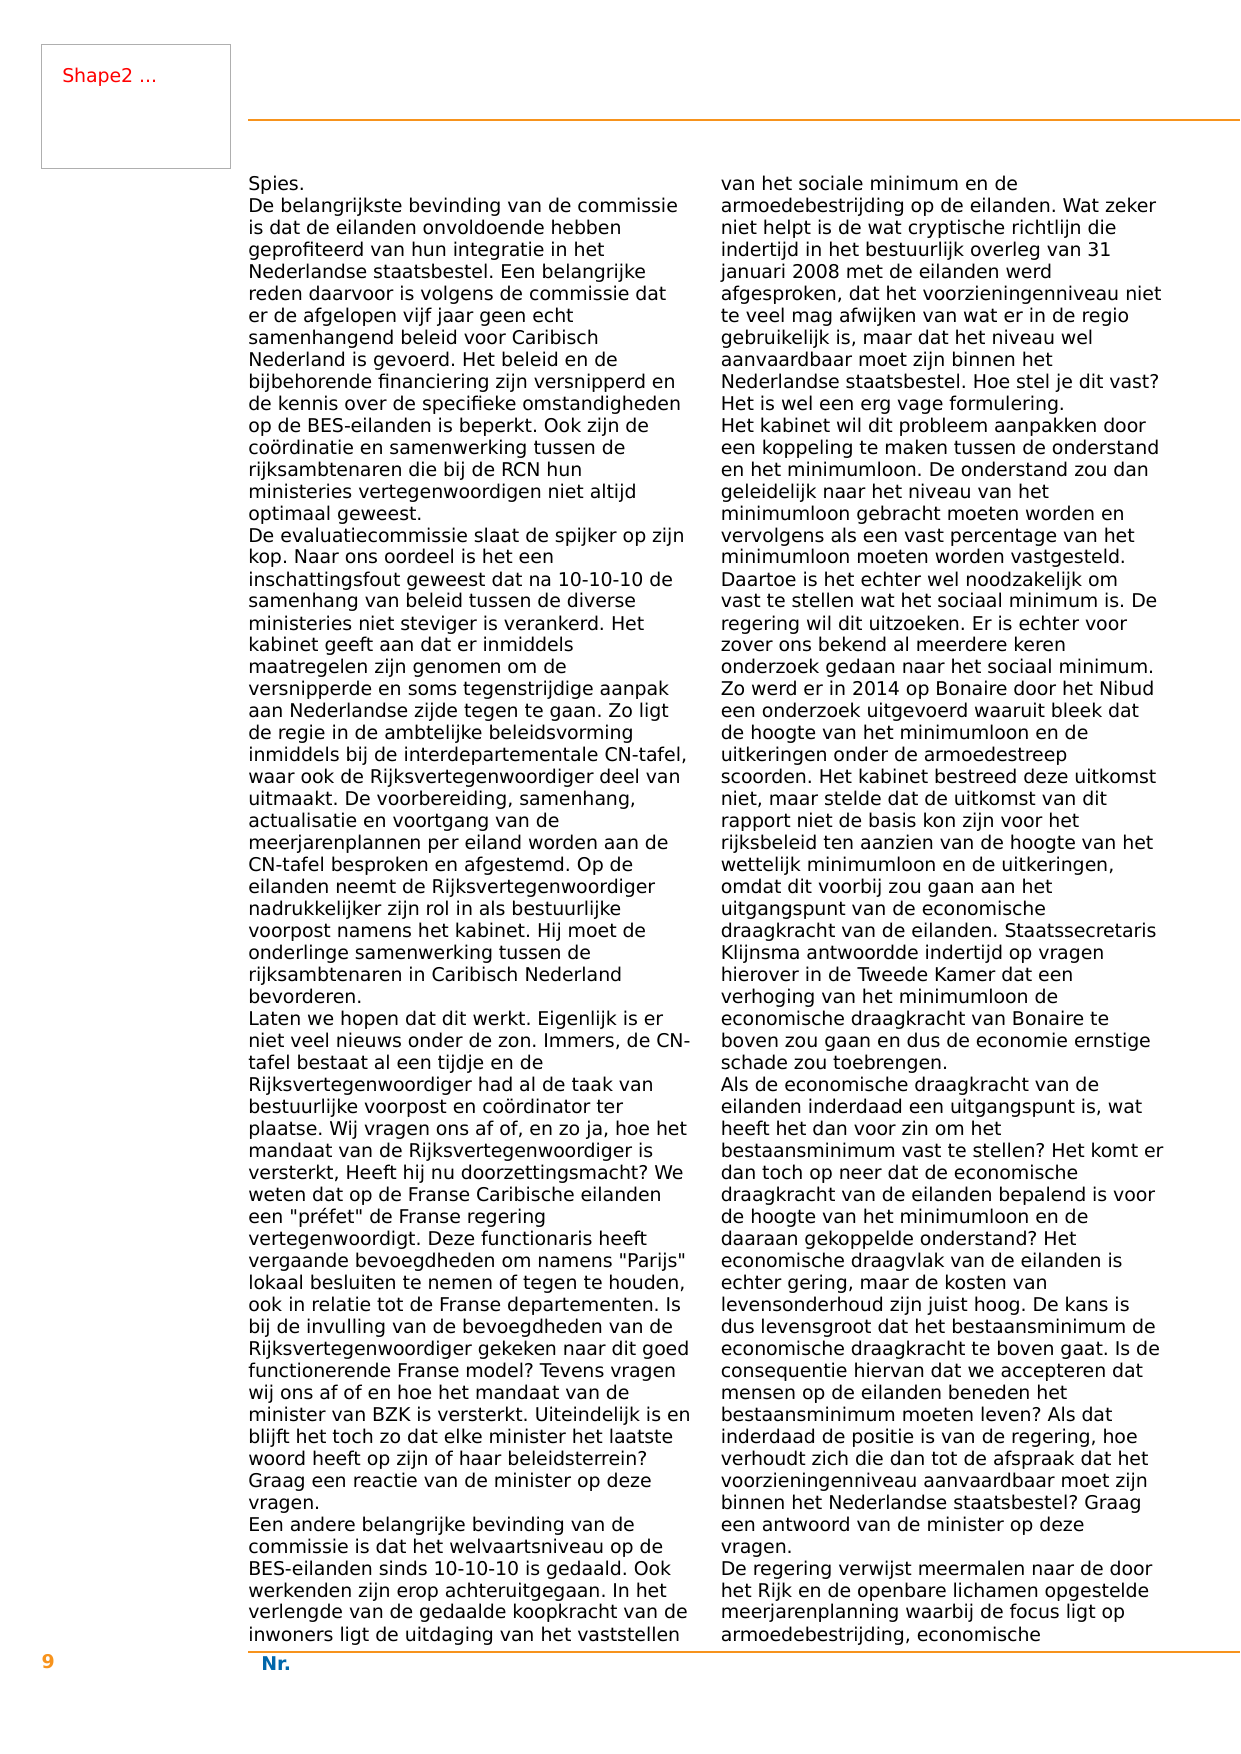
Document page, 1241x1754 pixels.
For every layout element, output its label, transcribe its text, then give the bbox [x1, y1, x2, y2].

text Spies. [248, 173, 691, 195]
text De regering verwijst meermalen naar de door het Rijk en de openbare lichamen opgestelde meerjarenplanning waarbij de focus ligt op armoedebestrijding, economische [721, 1557, 1163, 1645]
text De evaluatiecommissie slaat de spijker op zijn kop. Naar ons oordeel is het een inschattingsfout geweest dat na 10-10-10 de samenhang van beleid tussen de diverse ministeries niet steviger is verankerd. Het kabinet geeft aan dat er inmiddels maatregelen zijn genomen om de versnipperde en soms tegenstrijdige aanpak aan Nederlandse zijde tegen te gaan. Zo ligt de regie in de ambtelijke beleidsvorming inmiddels bij de interdepartementale CN-tafel, waar ook de Rijksvertegenwoordiger deel van uitmaakt. De voorbereiding, samenhang, actualisatie en voortgang van de meerjarenplannen per eiland worden aan de CN-tafel besproken en afgestemd. Op de eilanden neemt de Rijksvertegenwoordiger nadrukkelijker zijn rol in als bestuurlijke voorpost namens het kabinet. Hij moet de onderlinge samenwerking tussen de rijksambtenaren in Caribisch Nederland bevorderen. [248, 524, 691, 1008]
text Als de economische draagkracht van de eilanden inderdaad een uitgangspunt is, wat heeft het dan voor zin om het bestaansminimum vast te stellen? Het komt er dan toch op neer dat de economische draagkracht van de eilanden bepalend is voor de hoogte van het minimumloon en de daaraan gekoppelde onderstand? Het economische draagvlak van de eilanden is echter gering, maar de kosten van levensonderhoud zijn juist hoog. De kans is dus levensgroot dat het bestaansminimum de economische draagkracht te boven gaat. Is de consequentie hiervan dat we accepteren dat mensen op de eilanden beneden het bestaansminimum moeten leven? Als dat inderdaad de positie is van de regering, hoe verhoudt zich die dan tot de afspraak dat het voorzieningenniveau aanvaardbaar moet zijn binnen het Nederlandse staatsbestel? Graag een antwoord van de minister op deze vragen. [721, 1074, 1163, 1557]
text De belangrijkste bevinding van de commissie is dat de eilanden onvoldoende hebben geprofiteerd van hun integratie in het Nederlandse staatsbestel. Een belangrijke reden daarvoor is volgens de commissie dat er de afgelopen vijf jaar geen echt samenhangend beleid voor Caribisch Nederland is gevoerd. Het beleid en de bijbehorende financiering zijn versnipperd en de kennis over de specifieke omstandigheden op de BES-eilanden is beperkt. Ook zijn de coördinatie en samenwerking tussen de rijksambtenaren die bij de RCN hun ministeries vertegenwoordigen niet altijd optimaal geweest. [248, 195, 691, 524]
text Laten we hopen dat dit werkt. Eigenlijk is er niet veel nieuws onder de zon. Immers, de CN-tafel bestaat al een tijdje en de Rijksvertegenwoordiger had al de taak van bestuurlijke voorpost en coördinator ter plaatse. Wij vragen ons af of, en zo ja, hoe het mandaat van de Rijksvertegenwoordiger is versterkt, Heeft hij nu doorzettingsmacht? We weten dat op de Franse Caribische eilanden een "préfet" de Franse regering vertegenwoordigt. Deze functionaris heeft vergaande bevoegdheden om namens "Parijs" lokaal besluiten te nemen of tegen te houden, ook in relatie tot de Franse departementen. Is bij de invulling van de bevoegdheden van de Rijksvertegenwoordiger gekeken naar dit goed functionerende Franse model? Tevens vragen wij ons af of en hoe het mandaat van de minister van BZK is versterkt. Uiteindelijk is en blijft het toch zo dat elke minister het laatste woord heeft op zijn of haar beleidsterrein? Graag een reactie van de minister op deze vragen. [248, 1008, 691, 1513]
text Het kabinet wil dit probleem aanpakken door een koppeling te maken tussen de onderstand en het minimumloon. De onderstand zou dan geleidelijk naar het niveau van het minimumloon gebracht moeten worden en vervolgens als een vast percentage van het minimumloon moeten worden vastgesteld. Daartoe is het echter wel noodzakelijk om vast te stellen wat het sociaal minimum is. De regering wil dit uitzoeken. Er is echter voor zover ons bekend al meerdere keren onderzoek gedaan naar het sociaal minimum. [721, 414, 1163, 678]
text Zo werd er in 2014 op Bonaire door het Nibud een onderzoek uitgevoerd waaruit bleek dat de hoogte van het minimumloon en de uitkeringen onder de armoedestreep scoorden. Het kabinet bestreed deze uitkomst niet, maar stelde dat de uitkomst van dit rapport niet de basis kon zijn voor het rijksbeleid ten aanzien van de hoogte van het wettelijk minimumloon en de uitkeringen, omdat dit voorbij zou gaan aan het uitgangspunt van de economische draagkracht van de eilanden. Staatssecretaris Klijnsma antwoordde indertijd op vragen hierover in de Tweede Kamer dat een verhoging van het minimumloon de economische draagkracht van Bonaire te boven zou gaan en dus de economie ernstige schade zou toebrengen. [721, 678, 1163, 1074]
text Een andere belangrijke bevinding van de commissie is dat het welvaartsniveau op de BES-eilanden sinds 10-10-10 is gedaald. Ook werkenden zijn erop achteruitgegaan. In het verlengde van de gedaalde koopkracht van de inwoners ligt de uitdaging van het vaststellen [248, 1513, 691, 1645]
text van het sociale minimum en de armoedebestrijding op de eilanden. Wat zeker niet helpt is de wat cryptische richtlijn die indertijd in het bestuurlijk overleg van 31 januari 2008 met de eilanden werd afgesproken, dat het voorzieningenniveau niet te veel mag afwijken van wat er in de regio gebruikelijk is, maar dat het niveau wel aanvaardbaar moet zijn binnen het Nederlandse staatsbestel. Hoe stel je dit vast? Het is wel een erg vage formulering. [721, 173, 1163, 414]
